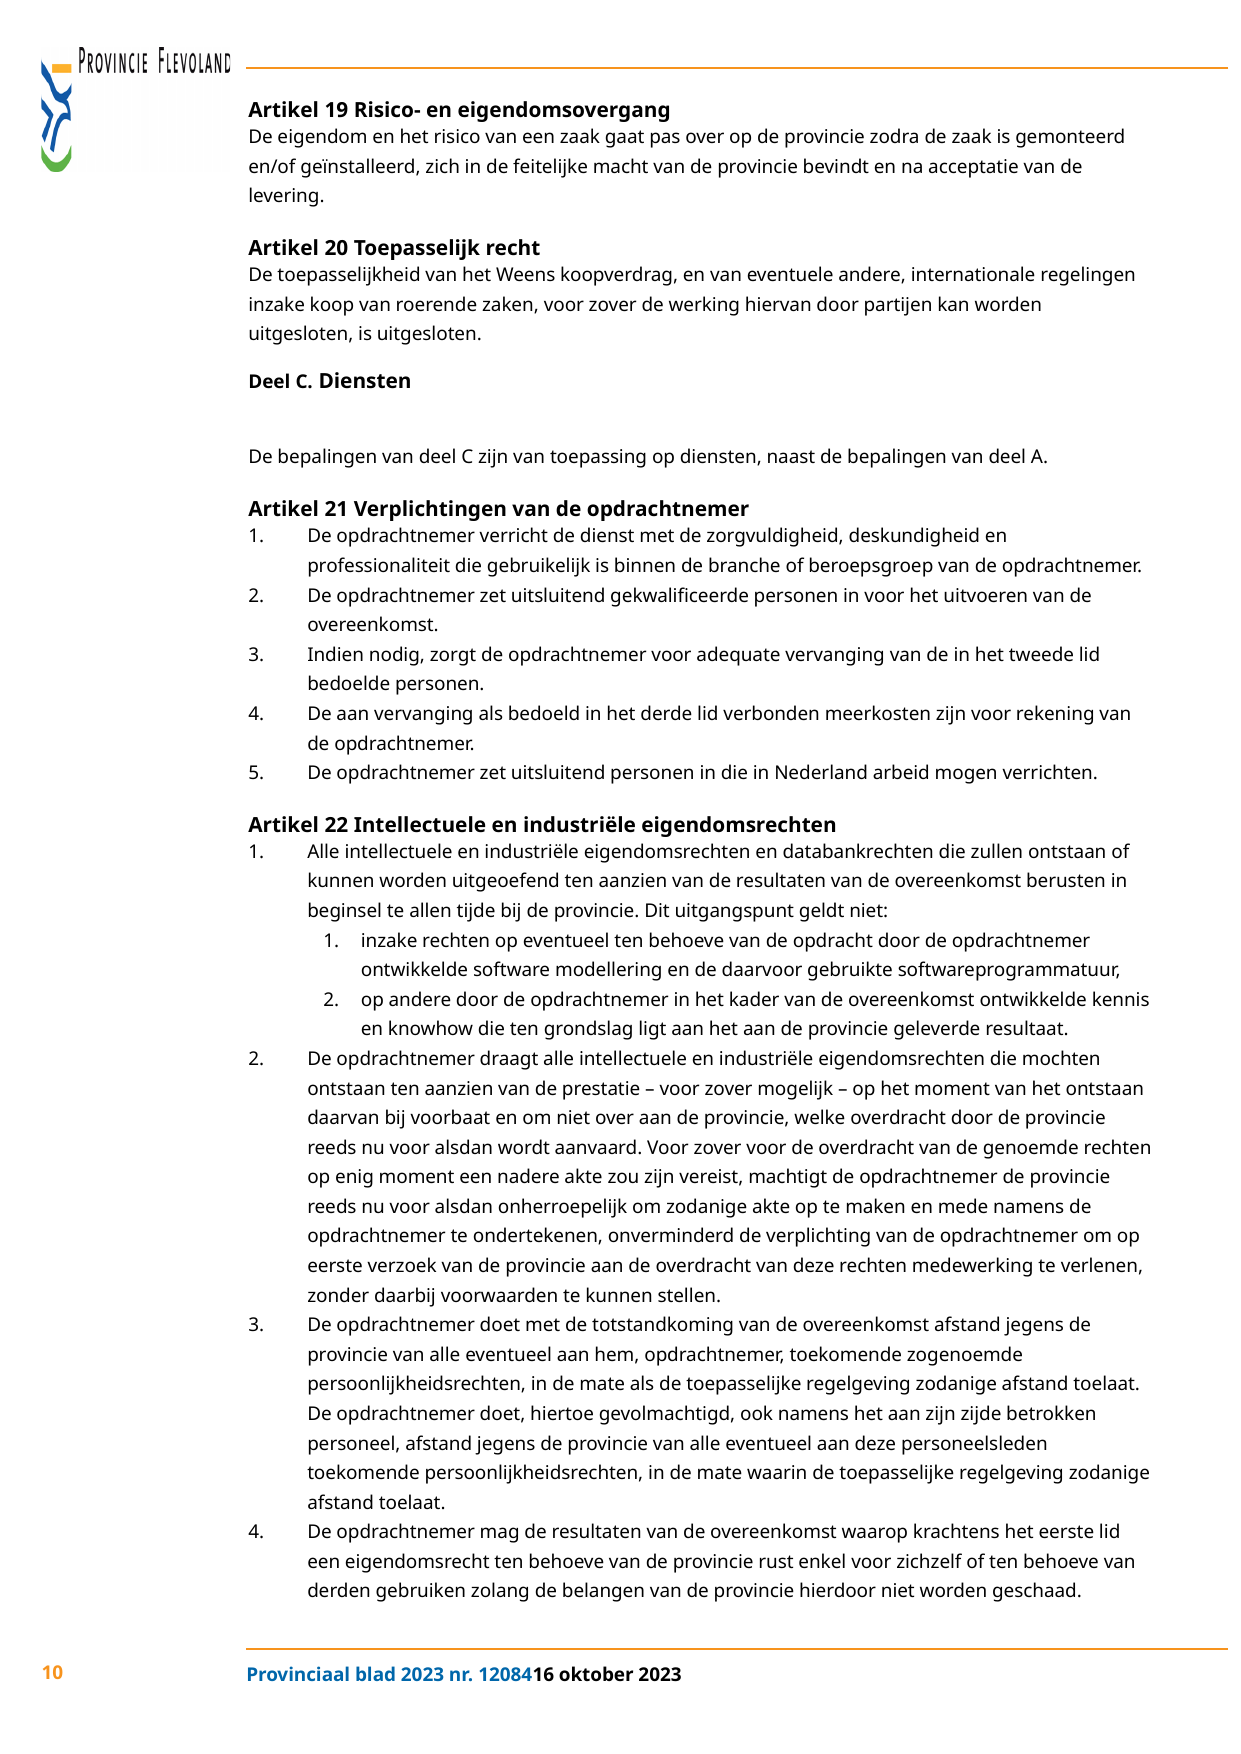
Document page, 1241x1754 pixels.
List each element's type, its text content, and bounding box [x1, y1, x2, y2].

list op andere door de opdrachtnemer in het kader van de overeenkomst ontwikkelde kennis en knowhow die ten grondslag ligt aan het aan de provincie geleverde resultaat. [323, 986, 1152, 1041]
text Artikel 19 Risico- en eigendomsovergang [248, 95, 1152, 123]
list De opdrachtnemer zet uitsluitend gekwalificeerde personen in voor het uitvoeren van de overeenkomst. [248, 582, 1152, 637]
list De aan vervanging als bedoeld in het derde lid verbonden meerkosten zijn voor rekening van de opdrachtnemer. [248, 700, 1152, 755]
text De eigendom en het risico van een zaak gaat pas over op de provincie zodra de zaak is gemonteerd en/of geïnstalleerd, zich in de feitelijke macht van de provincie bevindt en na acceptatie van de levering. [248, 123, 1152, 208]
text Deel C. Diensten [248, 366, 1152, 394]
list Indien nodig, zorgt de opdrachtnemer voor adequate vervanging van de in het tweede lid bedoelde personen. [248, 641, 1152, 696]
text De toepasselijkheid van het Weens koopverdrag, en van eventuele andere, internationale regelingen inzake koop van roerende zaken, voor zover de werking hiervan door partijen kan worden uitgesloten, is uitgesloten. [248, 261, 1152, 346]
picture [41, 47, 231, 172]
list De opdrachtnemer mag de resultaten van de overeenkomst waarop krachtens het eerste lid een eigendomsrecht ten behoeve van de provincie rust enkel voor zichzelf of ten behoeve van derden gebruiken zolang de belangen van de provincie hierdoor niet worden geschaad. [248, 1518, 1152, 1603]
list De opdrachtnemer doet met de totstandkoming van de overeenkomst afstand jegens de provincie van alle eventueel aan hem, opdrachtnemer, toekomende zogenoemde persoonlijkheidsrechten, in de mate als de toepasselijke regelgeving zodanige afstand toelaat. De opdrachtnemer doet, hiertoe gevolmachtigd, ook namens het aan zijn zijde betrokken personeel, afstand jegens de provincie van alle eventueel aan deze personeelsleden toekomende persoonlijkheidsrechten, in de mate waarin de toepasselijke regelgeving zodanige afstand toelaat. [248, 1311, 1152, 1515]
list Alle intellectuele en industriële eigendomsrechten en databankrechten die zullen ontstaan of kunnen worden uitgeoefend ten aanzien van de resultaten van de overeenkomst berusten in beginsel te allen tijde bij de provincie. Dit uitgangspunt geldt niet: [248, 838, 1152, 923]
text De bepalingen van deel C zijn van toepassing op diensten, naast de bepalingen van deel A. [248, 444, 1152, 469]
list De opdrachtnemer verricht de dienst met de zorgvuldigheid, deskundigheid en professionaliteit die gebruikelijk is binnen de branche of beroepsgroep van de opdrachtnemer. [248, 523, 1152, 578]
text Artikel 21 Verplichtingen van de opdrachtnemer [248, 494, 1152, 523]
list inzake rechten op eventueel ten behoeve van de opdracht door de opdrachtnemer ontwikkelde software modellering en de daarvoor gebruikte softwareprogrammatuur, [323, 927, 1152, 982]
text Artikel 20 Toepasselijk recht [248, 233, 1152, 261]
text Artikel 22 Intellectuele en industriële eigendomsrechten [248, 810, 1152, 838]
list De opdrachtnemer zet uitsluitend personen in die in Nederland arbeid mogen verrichten. [248, 759, 1152, 785]
list De opdrachtnemer draagt alle intellectuele en industriële eigendomsrechten die mochten ontstaan ten aanzien van de prestatie – voor zover mogelijk – op het moment van het ontstaan daarvan bij voorbaat en om niet over aan de provincie, welke overdracht door de provincie reeds nu voor alsdan wordt aanvaard. Voor zover voor de overdracht van de genoemde rechten op enig moment een nadere akte zou zijn vereist, machtigt de opdrachtnemer de provincie reeds nu voor alsdan onherroepelijk om zodanige akte op te maken en mede namens de opdrachtnemer te ondertekenen, onverminderd de verplichting van de opdrachtnemer om op eerste verzoek van de provincie aan de overdracht van deze rechten medewerking te verlenen, zonder daarbij voorwaarden te kunnen stellen. [248, 1045, 1152, 1308]
